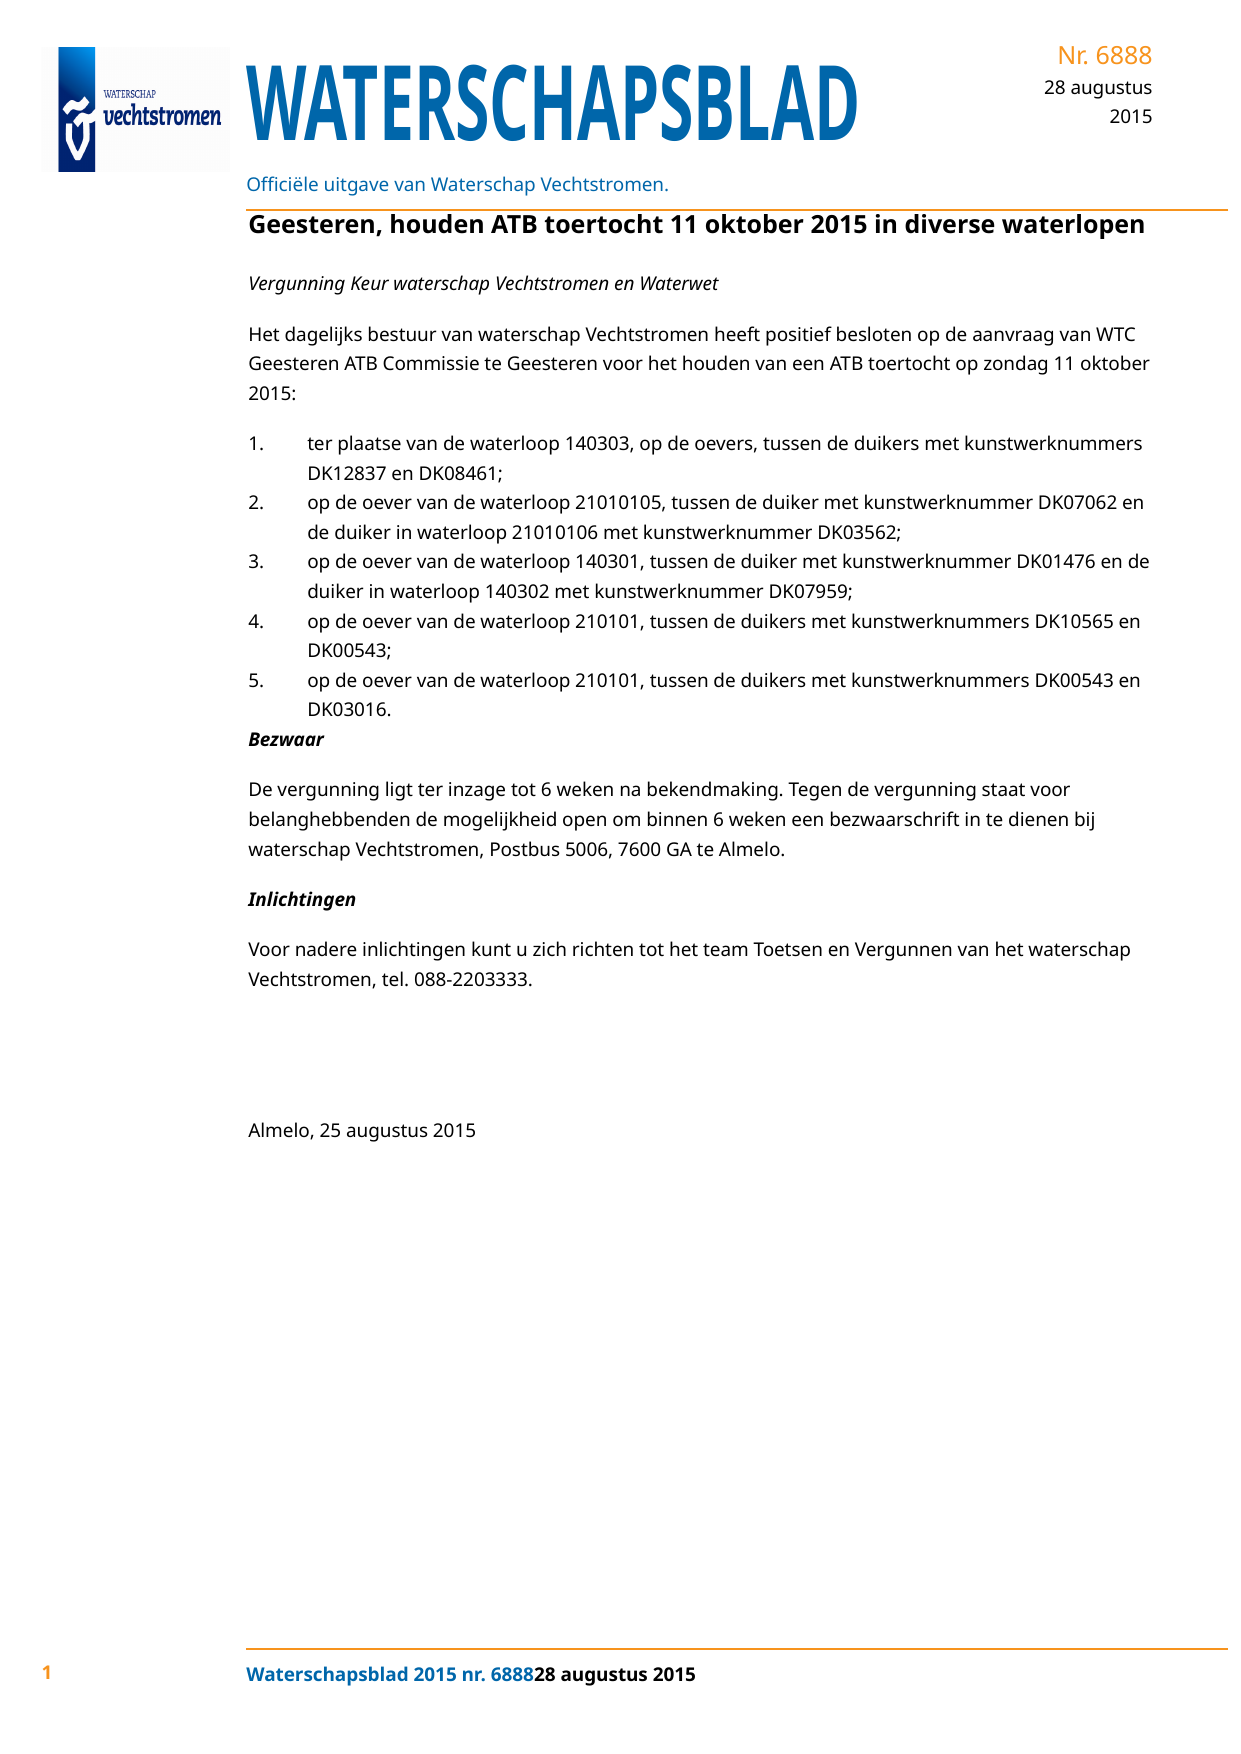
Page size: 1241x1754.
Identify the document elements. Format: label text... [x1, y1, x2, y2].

text Voor nadere inlichtingen kunt u zich richten tot het team Toetsen en Vergunnen van het waterschap Vechtstromen, tel. 088-2203333. [248, 937, 1152, 992]
list op de oever van de waterloop 210101, tussen de duikers met kunstwerknummers DK00543 en DK03016. [248, 667, 1152, 722]
text Almelo, 25 augustus 2015 [248, 1117, 1152, 1143]
list op de oever van de waterloop 140301, tussen de duiker met kunstwerknummer DK01476 en de duiker in waterloop 140302 met kunstwerknummer DK07959; [248, 549, 1152, 604]
list op de oever van de waterloop 210101, tussen de duikers met kunstwerknummers DK10565 en DK00543; [248, 608, 1152, 663]
text Geesteren, houden ATB toertocht 11 oktober 2015 in diverse waterlopen [248, 211, 1152, 241]
text Het dagelijks bestuur van waterschap Vechtstromen heeft positief besloten op de aanvraag van WTC Geesteren ATB Commissie te Geesteren voor het houden van een ATB toertocht op zondag 11 oktober 2015: [248, 321, 1152, 406]
list ter plaatse van de waterloop 140303, op de oevers, tussen de duikers met kunstwerknummers DK12837 en DK08461; [248, 430, 1152, 486]
text Vergunning Keur waterschap Vechtstromen en Waterwet [248, 270, 1152, 296]
picture [41, 47, 231, 172]
text De vergunning ligt ter inzage tot 6 weken na bekendmaking. Tegen de vergunning staat voor belanghebbenden de mogelijkheid open om binnen 6 weken een bezwaarschrift in te dienen bij waterschap Vechtstromen, Postbus 5006, 7600 GA te Almelo. [248, 777, 1152, 861]
text Inlichtingen [248, 886, 1152, 912]
text Bezwaar [248, 726, 1152, 752]
list op de oever van de waterloop 21010105, tussen de duiker met kunstwerknummer DK07062 en de duiker in waterloop 21010106 met kunstwerknummer DK03562; [248, 489, 1152, 545]
